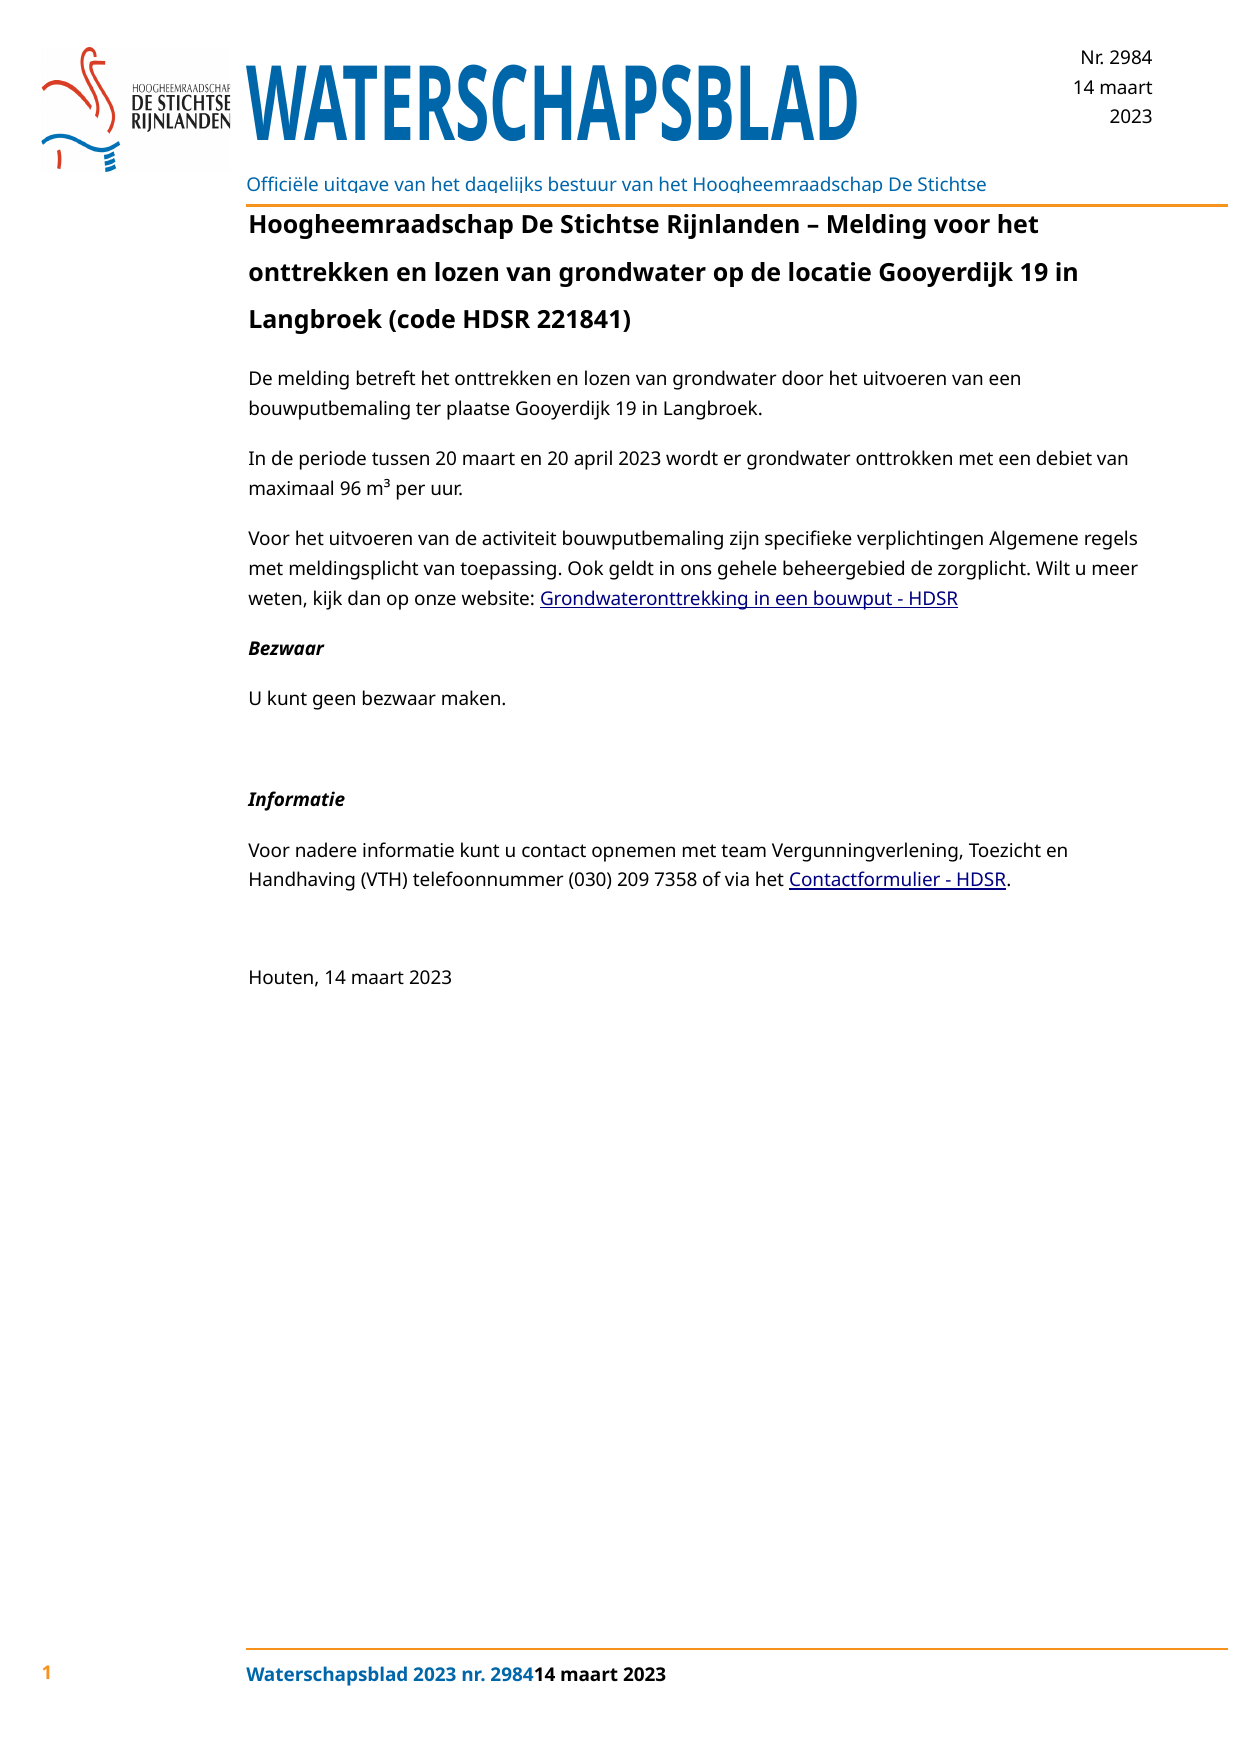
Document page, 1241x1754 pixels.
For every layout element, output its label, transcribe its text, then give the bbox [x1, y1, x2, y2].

text Informatie [248, 786, 1152, 812]
text Hoogheemraadschap De Stichtse Rijnlanden – Melding voor het onttrekken en lozen van grondwater op de locatie Gooyerdijk 19 in Langbroek (code HDSR 221841) [248, 207, 1152, 336]
text Voor nadere informatie kunt u contact opnemen met team Vergunningverlening, Toezicht en Handhaving (VTH) telefoonnummer (030) 209 7358 of via het Contactformulier - HDSR. [248, 837, 1152, 892]
text Houten, 14 maart 2023 [248, 964, 1152, 990]
text U kunt geen bezwaar maken. [248, 686, 1152, 711]
text De melding betreft het onttrekken en lozen van grondwater door het uitvoeren van een bouwputbemaling ter plaatse Gooyerdijk 19 in Langbroek. [248, 366, 1152, 421]
text In de periode tussen 20 maart en 20 april 2023 wordt er grondwater onttrokken met een debiet van maximaal 96 m³ per uur. [248, 446, 1152, 501]
text Bezwaar [248, 635, 1152, 661]
text Voor het uitvoeren van de activiteit bouwputbemaling zijn specifieke verplichtingen Algemene regels met meldingsplicht van toepassing. Ook geldt in ons gehele beheergebied de zorgplicht. Wilt u meer weten, kijk dan op onze website: Grondwateronttrekking in een bouwput - HDSR [248, 526, 1152, 610]
picture [41, 47, 231, 172]
